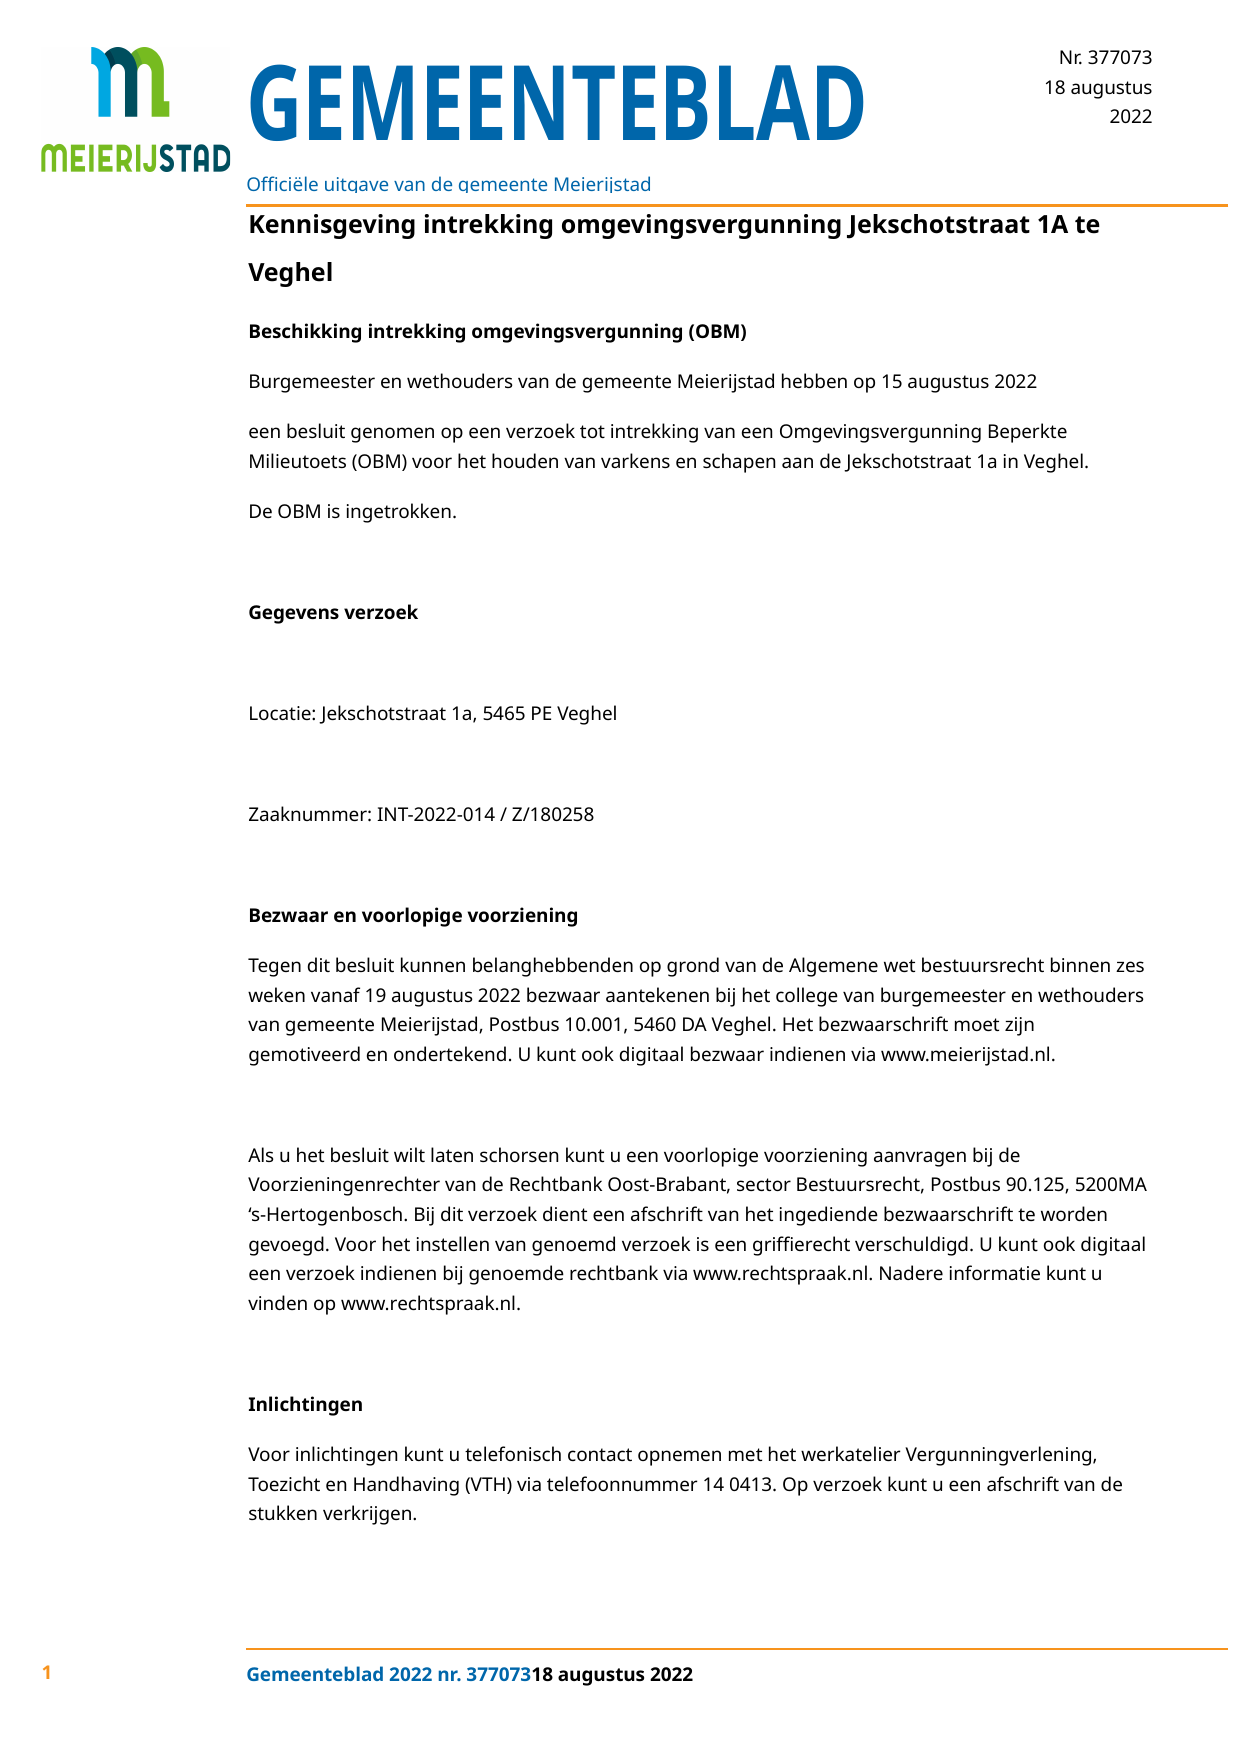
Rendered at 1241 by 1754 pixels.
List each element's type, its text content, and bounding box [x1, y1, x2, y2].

text Zaaknummer: INT-2022-014 / Z/180258 [248, 801, 1152, 827]
picture [41, 47, 231, 172]
text Beschikking intrekking omgevingsvergunning (OBM) [248, 318, 1152, 344]
text Kennisgeving intrekking omgevingsvergunning Jekschotstraat 1A te Veghel [248, 207, 1152, 288]
text Locatie: Jekschotstraat 1a, 5465 PE Veghel [248, 700, 1152, 726]
text Bezwaar en voorlopige voorziening [248, 902, 1152, 928]
text Tegen dit besluit kunnen belanghebbenden op grond van de Algemene wet bestuursrecht binnen zes weken vanaf 19 augustus 2022 bezwaar aantekenen bij het college van burgemeester en wethouders van gemeente Meierijstad, Postbus 10.001, 5460 DA Veghel. Het bezwaarschrift moet zijn gemotiveerd en ondertekend. U kunt ook digitaal bezwaar indienen via www.meierijstad.nl. [248, 952, 1152, 1067]
text een besluit genomen op een verzoek tot intrekking van een Omgevingsvergunning Beperkte Milieutoets (OBM) voor het houden van varkens en schapen aan de Jekschotstraat 1a in Veghel. [248, 419, 1152, 474]
text Burgemeester en wethouders van de gemeente Meierijstad hebben op 15 augustus 2022 [248, 368, 1152, 394]
text Voor inlichtingen kunt u telefonisch contact opnemen met het werkatelier Vergunningverlening, Toezicht en Handhaving (VTH) via telefoonnummer 14 0413. Op verzoek kunt u een afschrift van de stukken verkrijgen. [248, 1441, 1152, 1526]
text De OBM is ingetrokken. [248, 499, 1152, 524]
text Als u het besluit wilt laten schorsen kunt u een voorlopige voorziening aanvragen bij de Voorzieningenrechter van de Rechtbank Oost-Brabant, sector Bestuursrecht, Postbus 90.125, 5200MA ‘s-Hertogenbosch. Bij dit verzoek dient een afschrift van het ingediende bezwaarschrift te worden gevoegd. Voor het instellen van genoemd verzoek is een griffierecht verschuldigd. U kunt ook digitaal een verzoek indienen bij genoemde rechtbank via www.rechtspraak.nl. Nadere informatie kunt u vinden op www.rechtspraak.nl. [248, 1142, 1152, 1316]
text Gegevens verzoek [248, 599, 1152, 625]
text Inlichtingen [248, 1391, 1152, 1417]
